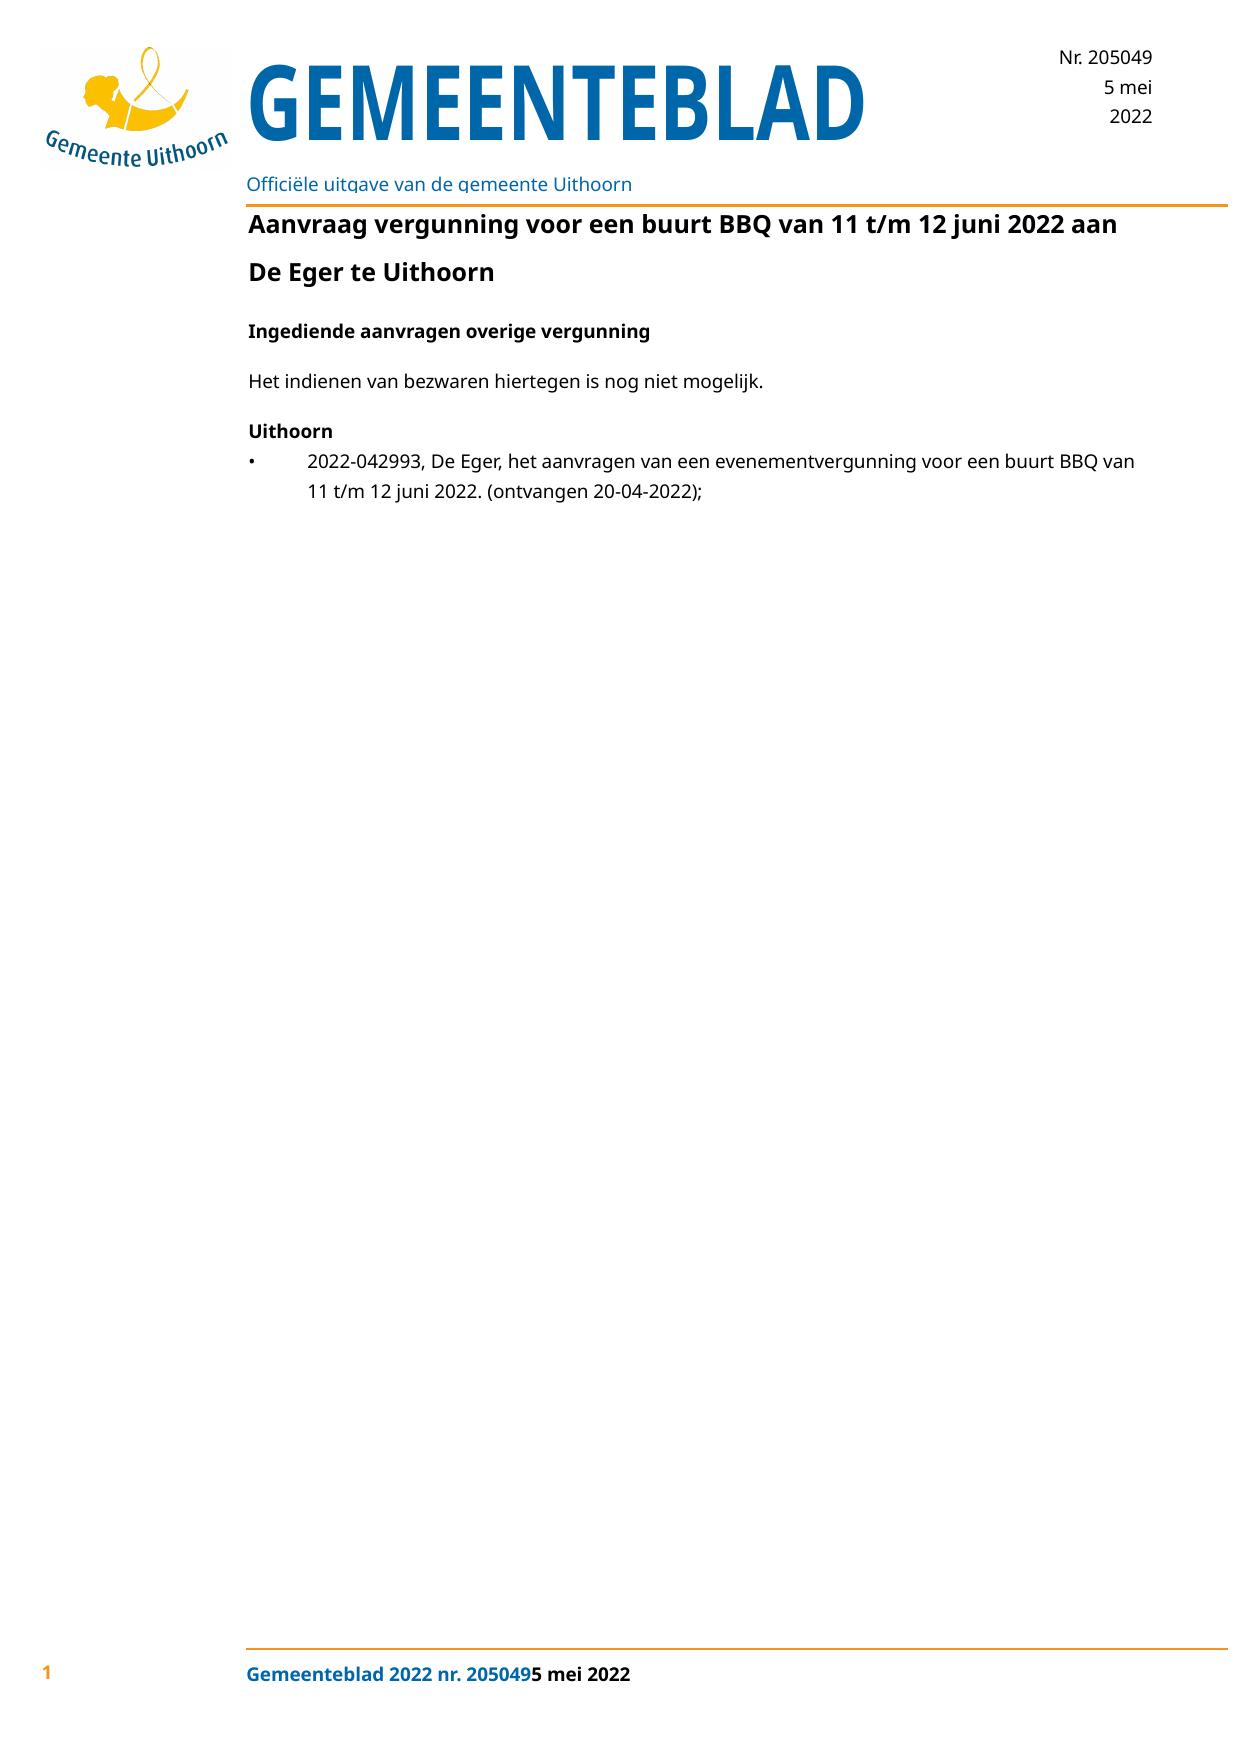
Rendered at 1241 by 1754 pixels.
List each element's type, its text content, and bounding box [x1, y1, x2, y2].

text Uithoorn [248, 419, 1152, 444]
picture [41, 47, 231, 172]
text Ingediende aanvragen overige vergunning [248, 318, 1152, 344]
text Het indienen van bezwaren hiertegen is nog niet mogelijk. [248, 368, 1152, 394]
list 2022-042993, De Eger, het aanvragen van een evenementvergunning voor een buurt BBQ van 11 t/m 12 juni 2022. (ontvangen 20-04-2022); [248, 448, 1152, 504]
text Aanvraag vergunning voor een buurt BBQ van 11 t/m 12 juni 2022 aan De Eger te Uithoorn [248, 207, 1152, 288]
